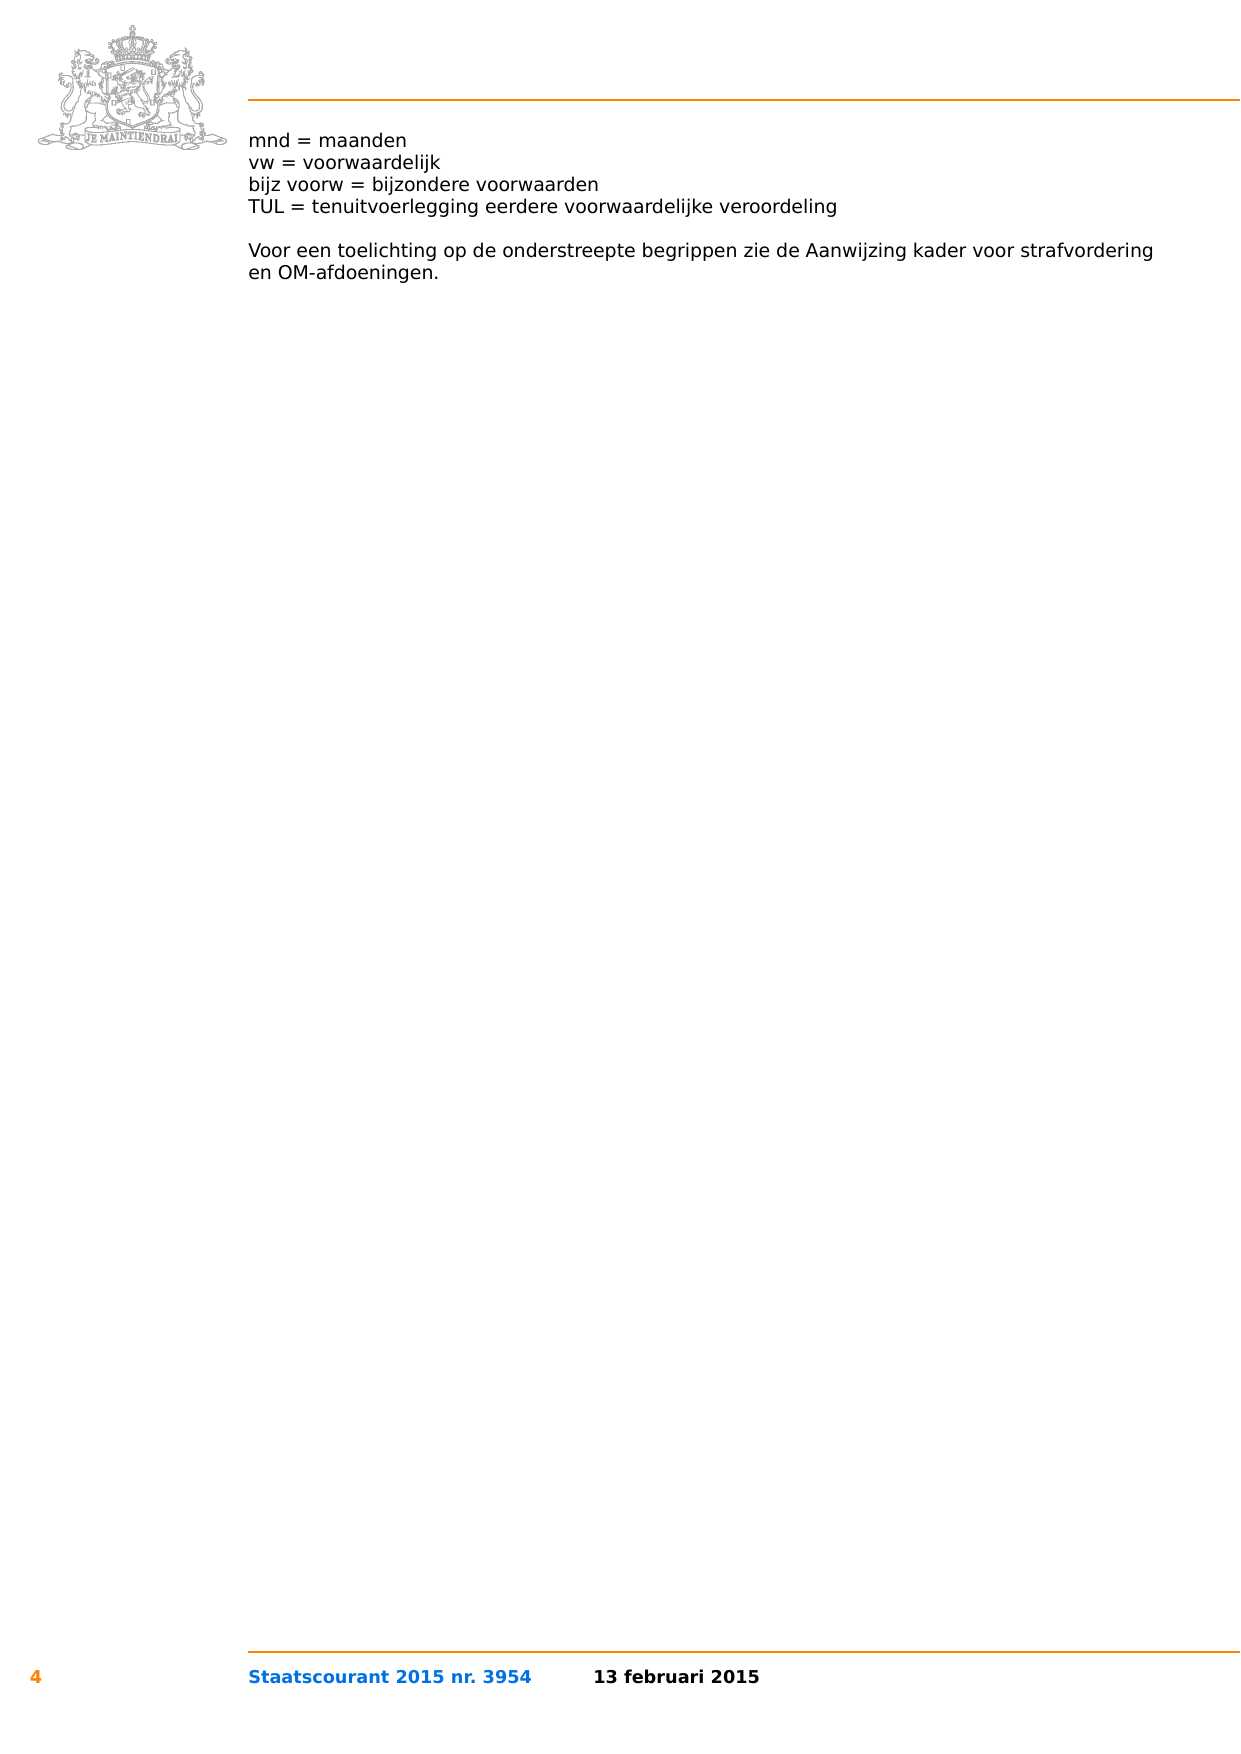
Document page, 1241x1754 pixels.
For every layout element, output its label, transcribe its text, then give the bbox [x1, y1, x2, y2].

picture [38, 25, 227, 150]
text vw = voorwaardelijk [248, 152, 1163, 174]
text bijz voorw = bijzondere voorwaarden [248, 174, 1163, 196]
text mnd = maanden [248, 130, 1163, 152]
text Voor een toelichting op de onderstreepte begrippen zie de Aanwijzing kader voor strafvordering en OM-afdoeningen. [248, 240, 1163, 284]
text TUL = tenuitvoerlegging eerdere voorwaardelijke veroordeling [248, 196, 1163, 218]
